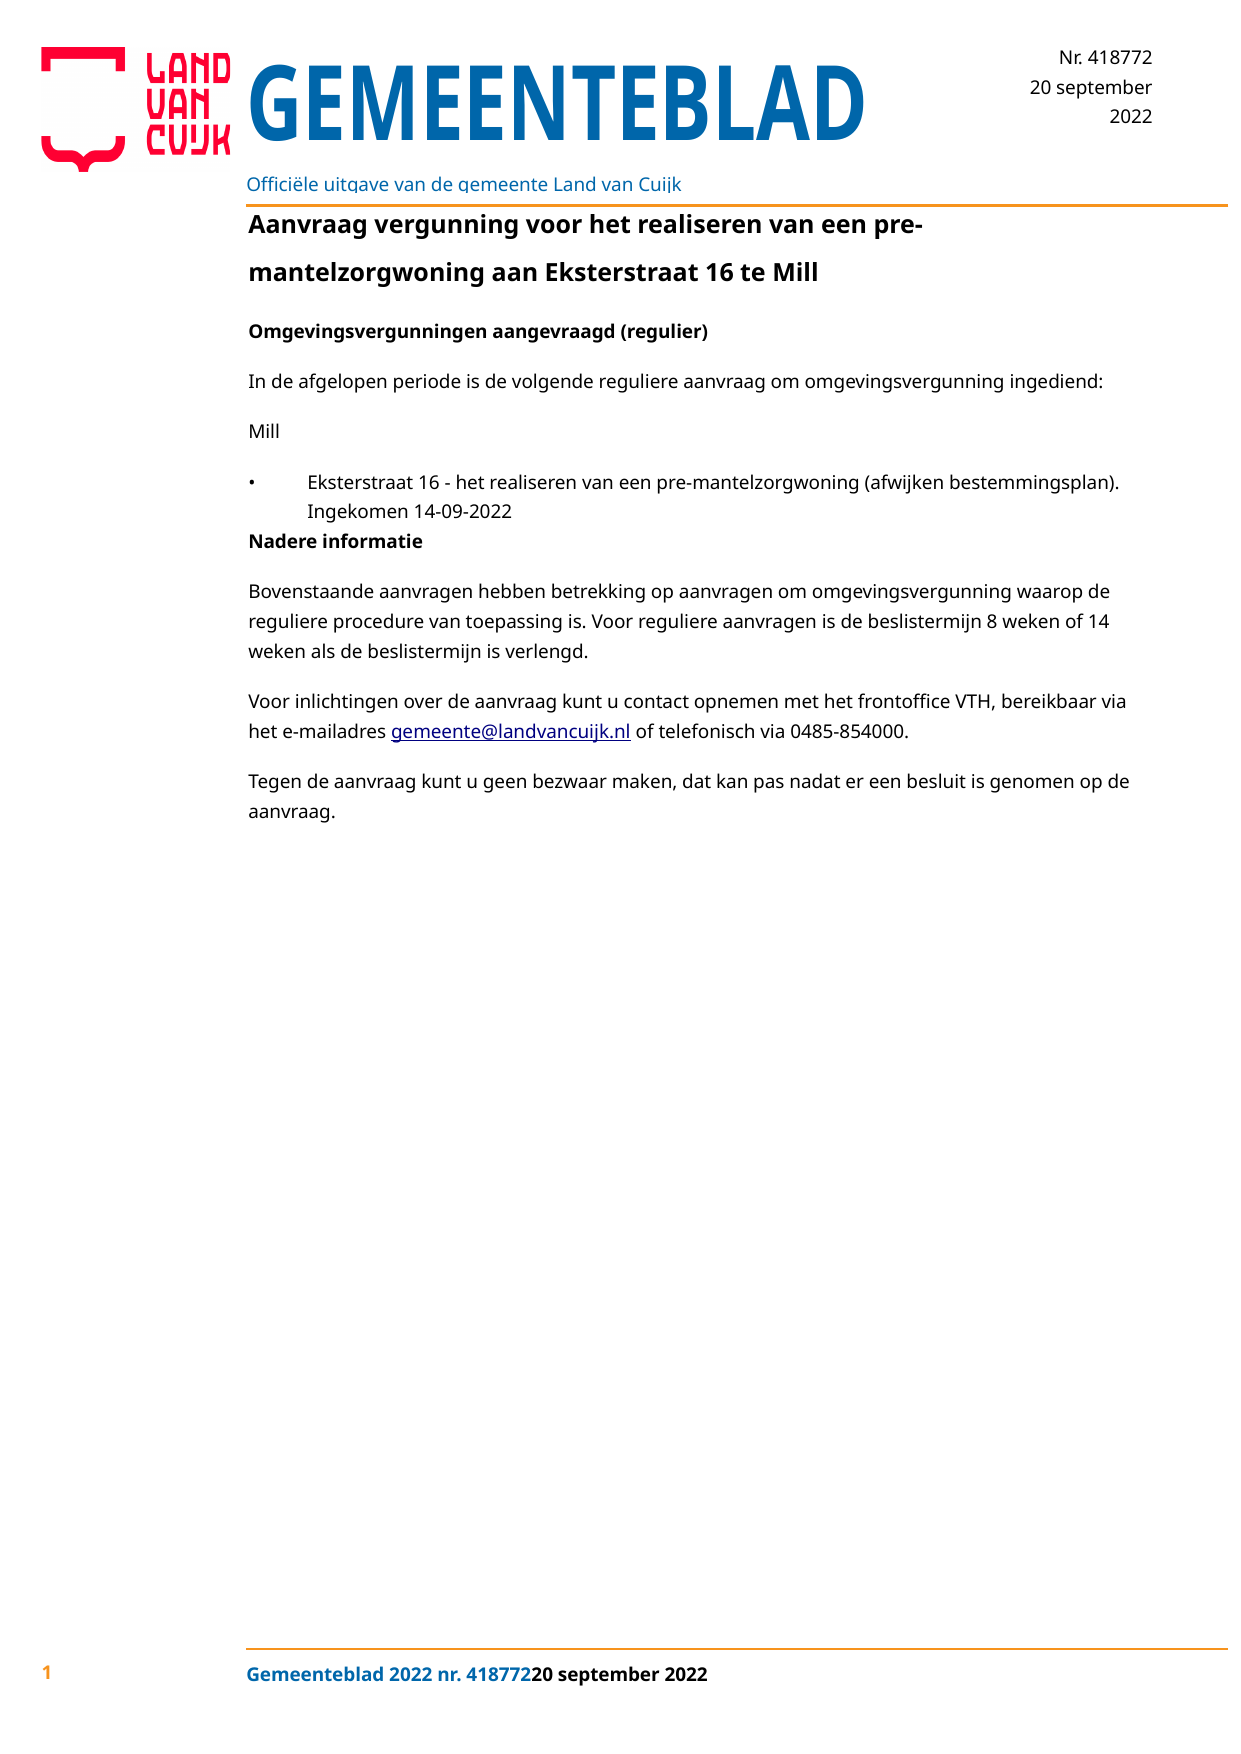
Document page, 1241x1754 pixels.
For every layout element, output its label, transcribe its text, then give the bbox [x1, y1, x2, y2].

text Voor inlichtingen over de aanvraag kunt u contact opnemen met het frontoffice VTH, bereikbaar via het e-mailadres gemeente@landvancuijk.nl of telefonisch via 0485-854000. [248, 688, 1152, 744]
text Nadere informatie [248, 528, 1152, 554]
text In de afgelopen periode is de volgende reguliere aanvraag om omgevingsvergunning ingediend: [248, 368, 1152, 394]
text Bovenstaande aanvragen hebben betrekking op aanvragen om omgevingsvergunning waarop de reguliere procedure van toepassing is. Voor reguliere aanvragen is de beslistermijn 8 weken of 14 weken als de beslistermijn is verlengd. [248, 579, 1152, 664]
text Tegen de aanvraag kunt u geen bezwaar maken, dat kan pas nadat er een besluit is genomen op de aanvraag. [248, 768, 1152, 824]
list Eksterstraat 16 - het realiseren van een pre-mantelzorgwoning (afwijken bestemmingsplan). Ingekomen 14-09-2022 [248, 469, 1152, 524]
text Omgevingsvergunningen aangevraagd (regulier) [248, 318, 1152, 344]
picture [41, 47, 231, 172]
text Mill [248, 419, 1152, 444]
text Aanvraag vergunning voor het realiseren van een pre-mantelzorgwoning aan Eksterstraat 16 te Mill [248, 207, 1152, 288]
